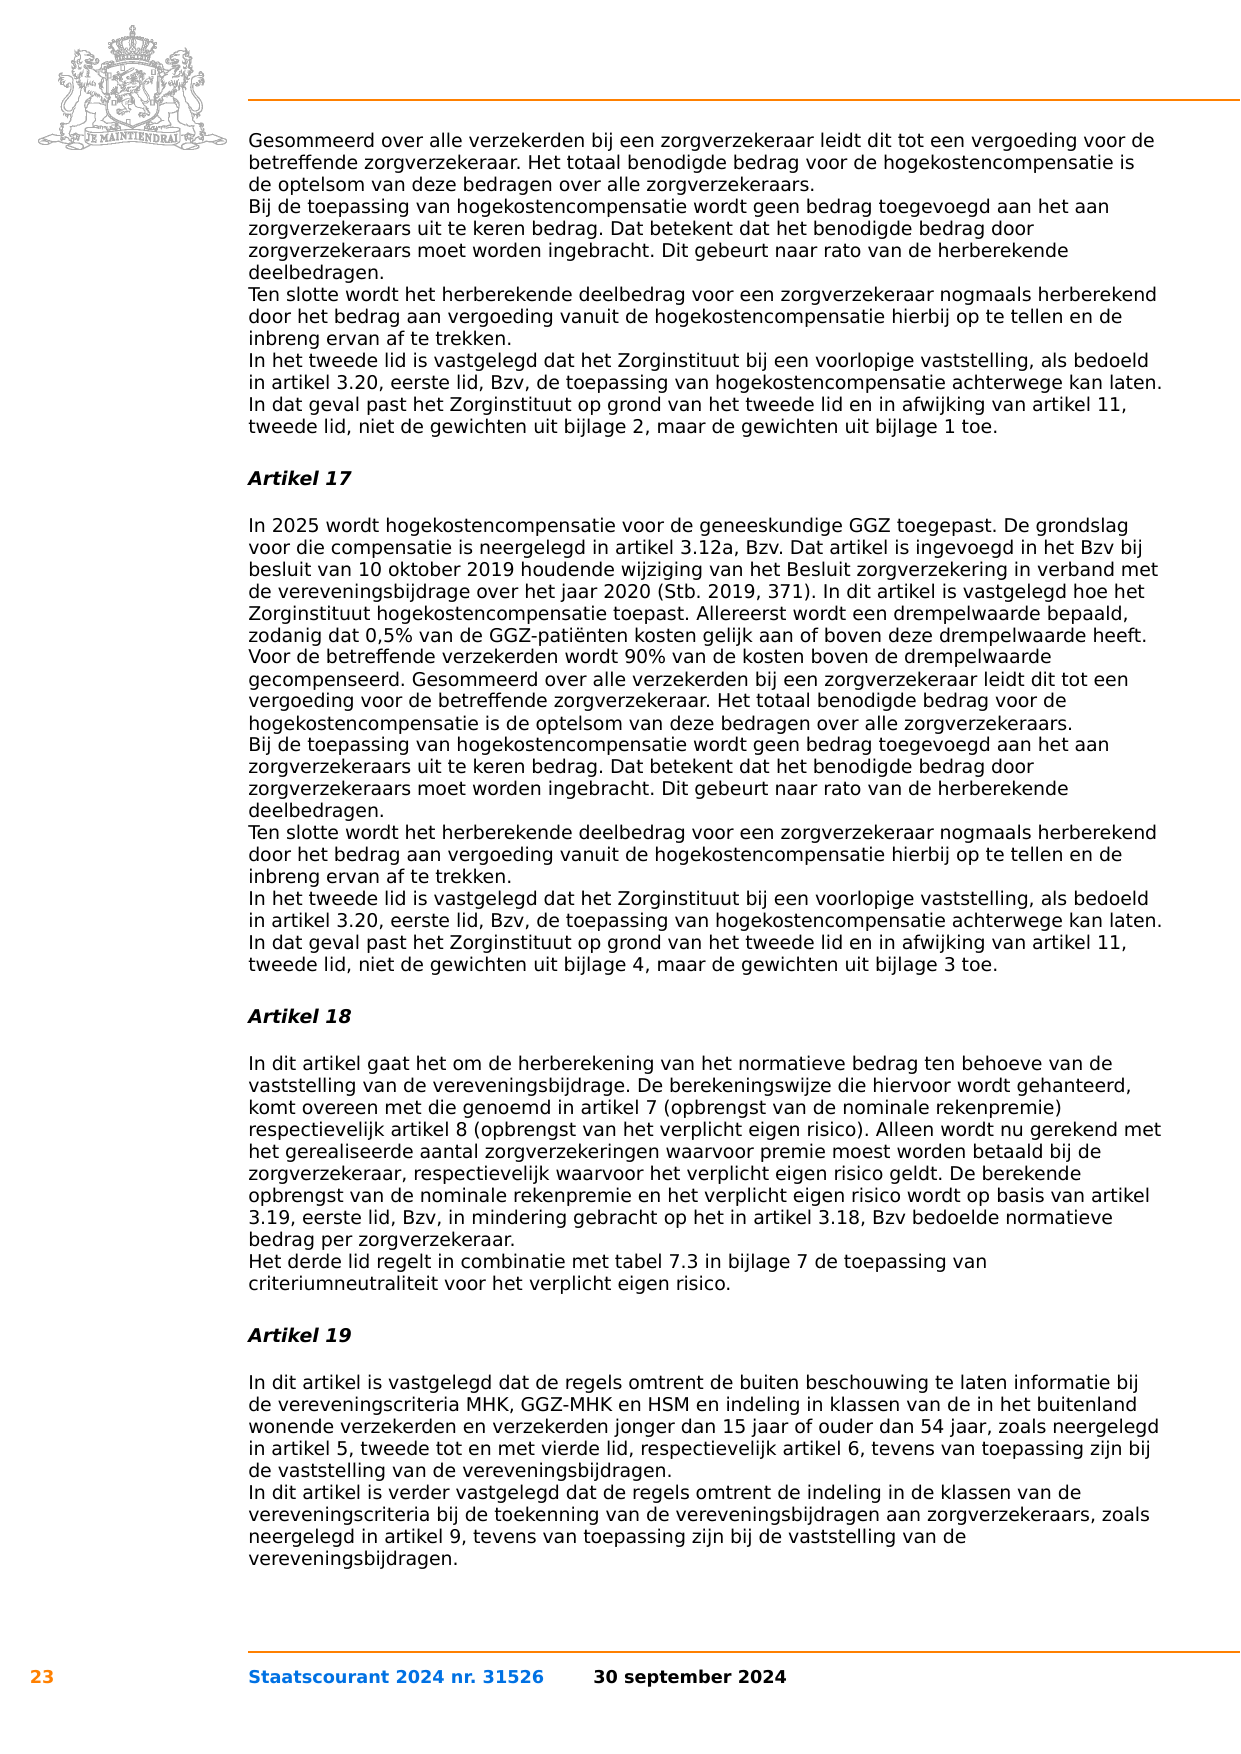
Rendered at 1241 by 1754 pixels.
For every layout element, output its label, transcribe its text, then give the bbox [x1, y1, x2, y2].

text Het derde lid regelt in combinatie met tabel 7.3 in bijlage 7 de toepassing van criteriumneutraliteit voor het verplicht eigen risico. [248, 1251, 1163, 1295]
text In 2025 wordt hogekostencompensatie voor de geneeskundige GGZ toegepast. De grondslag voor die compensatie is neergelegd in artikel 3.12a, Bzv. Dat artikel is ingevoegd in het Bzv bij besluit van 10 oktober 2019 houdende wijziging van het Besluit zorgverzekering in verband met de vereveningsbijdrage over het jaar 2020 (Stb. 2019, 371). In dit artikel is vastgelegd hoe het Zorginstituut hogekostencompensatie toepast. Allereerst wordt een drempelwaarde bepaald, zodanig dat 0,5% van de GGZ-patiënten kosten gelijk aan of boven deze drempelwaarde heeft. Voor de betreffende verzekerden wordt 90% van de kosten boven de drempelwaarde gecompenseerd. Gesommeerd over alle verzekerden bij een zorgverzekeraar leidt dit tot een vergoeding voor de betreffende zorgverzekeraar. Het totaal benodigde bedrag voor de hogekostencompensatie is de optelsom van deze bedragen over alle zorgverzekeraars. [248, 514, 1163, 734]
text In het tweede lid is vastgelegd dat het Zorginstituut bij een voorlopige vaststelling, als bedoeld in artikel 3.20, eerste lid, Bzv, de toepassing van hogekostencompensatie achterwege kan laten. In dat geval past het Zorginstituut op grond van het tweede lid en in afwijking van artikel 11, tweede lid, niet de gewichten uit bijlage 2, maar de gewichten uit bijlage 1 toe. [248, 350, 1163, 438]
text In het tweede lid is vastgelegd dat het Zorginstituut bij een voorlopige vaststelling, als bedoeld in artikel 3.20, eerste lid, Bzv, de toepassing van hogekostencompensatie achterwege kan laten. In dat geval past het Zorginstituut op grond van het tweede lid en in afwijking van artikel 11, tweede lid, niet de gewichten uit bijlage 4, maar de gewichten uit bijlage 3 toe. [248, 888, 1163, 976]
subtitle Artikel 18 [248, 1006, 1163, 1028]
picture [38, 25, 227, 150]
text Ten slotte wordt het herberekende deelbedrag voor een zorgverzekeraar nogmaals herberekend door het bedrag aan vergoeding vanuit de hogekostencompensatie hierbij op te tellen en de inbreng ervan af te trekken. [248, 284, 1163, 350]
subtitle Artikel 17 [248, 468, 1163, 489]
text Ten slotte wordt het herberekende deelbedrag voor een zorgverzekeraar nogmaals herberekend door het bedrag aan vergoeding vanuit de hogekostencompensatie hierbij op te tellen en de inbreng ervan af te trekken. [248, 822, 1163, 888]
text In dit artikel gaat het om de herberekening van het normatieve bedrag ten behoeve van de vaststelling van de vereveningsbijdrage. De berekeningswijze die hiervoor wordt gehanteerd, komt overeen met die genoemd in artikel 7 (opbrengst van de nominale rekenpremie) respectievelijk artikel 8 (opbrengst van het verplicht eigen risico). Alleen wordt nu gerekend met het gerealiseerde aantal zorgverzekeringen waarvoor premie moest worden betaald bij de zorgverzekeraar, respectievelijk waarvoor het verplicht eigen risico geldt. De berekende opbrengst van de nominale rekenpremie en het verplicht eigen risico wordt op basis van artikel 3.19, eerste lid, Bzv, in mindering gebracht op het in artikel 3.18, Bzv bedoelde normatieve bedrag per zorgverzekeraar. [248, 1053, 1163, 1251]
subtitle Artikel 19 [248, 1325, 1163, 1347]
text Gesommeerd over alle verzekerden bij een zorgverzekeraar leidt dit tot een vergoeding voor de betreffende zorgverzekeraar. Het totaal benodigde bedrag voor de hogekostencompensatie is de optelsom van deze bedragen over alle zorgverzekeraars. [248, 130, 1163, 196]
text In dit artikel is verder vastgelegd dat de regels omtrent de indeling in de klassen van de vereveningscriteria bij de toekenning van de vereveningsbijdragen aan zorgverzekeraars, zoals neergelegd in artikel 9, tevens van toepassing zijn bij de vaststelling van de vereveningsbijdragen. [248, 1482, 1163, 1570]
text In dit artikel is vastgelegd dat de regels omtrent de buiten beschouwing te laten informatie bij de vereveningscriteria MHK, GGZ-MHK en HSM en indeling in klassen van de in het buitenland wonende verzekerden en verzekerden jonger dan 15 jaar of ouder dan 54 jaar, zoals neergelegd in artikel 5, tweede tot en met vierde lid, respectievelijk artikel 6, tevens van toepassing zijn bij de vaststelling van de vereveningsbijdragen. [248, 1372, 1163, 1482]
text Bij de toepassing van hogekostencompensatie wordt geen bedrag toegevoegd aan het aan zorgverzekeraars uit te keren bedrag. Dat betekent dat het benodigde bedrag door zorgverzekeraars moet worden ingebracht. Dit gebeurt naar rato van de herberekende deelbedragen. [248, 196, 1163, 284]
text Bij de toepassing van hogekostencompensatie wordt geen bedrag toegevoegd aan het aan zorgverzekeraars uit te keren bedrag. Dat betekent dat het benodigde bedrag door zorgverzekeraars moet worden ingebracht. Dit gebeurt naar rato van de herberekende deelbedragen. [248, 734, 1163, 822]
